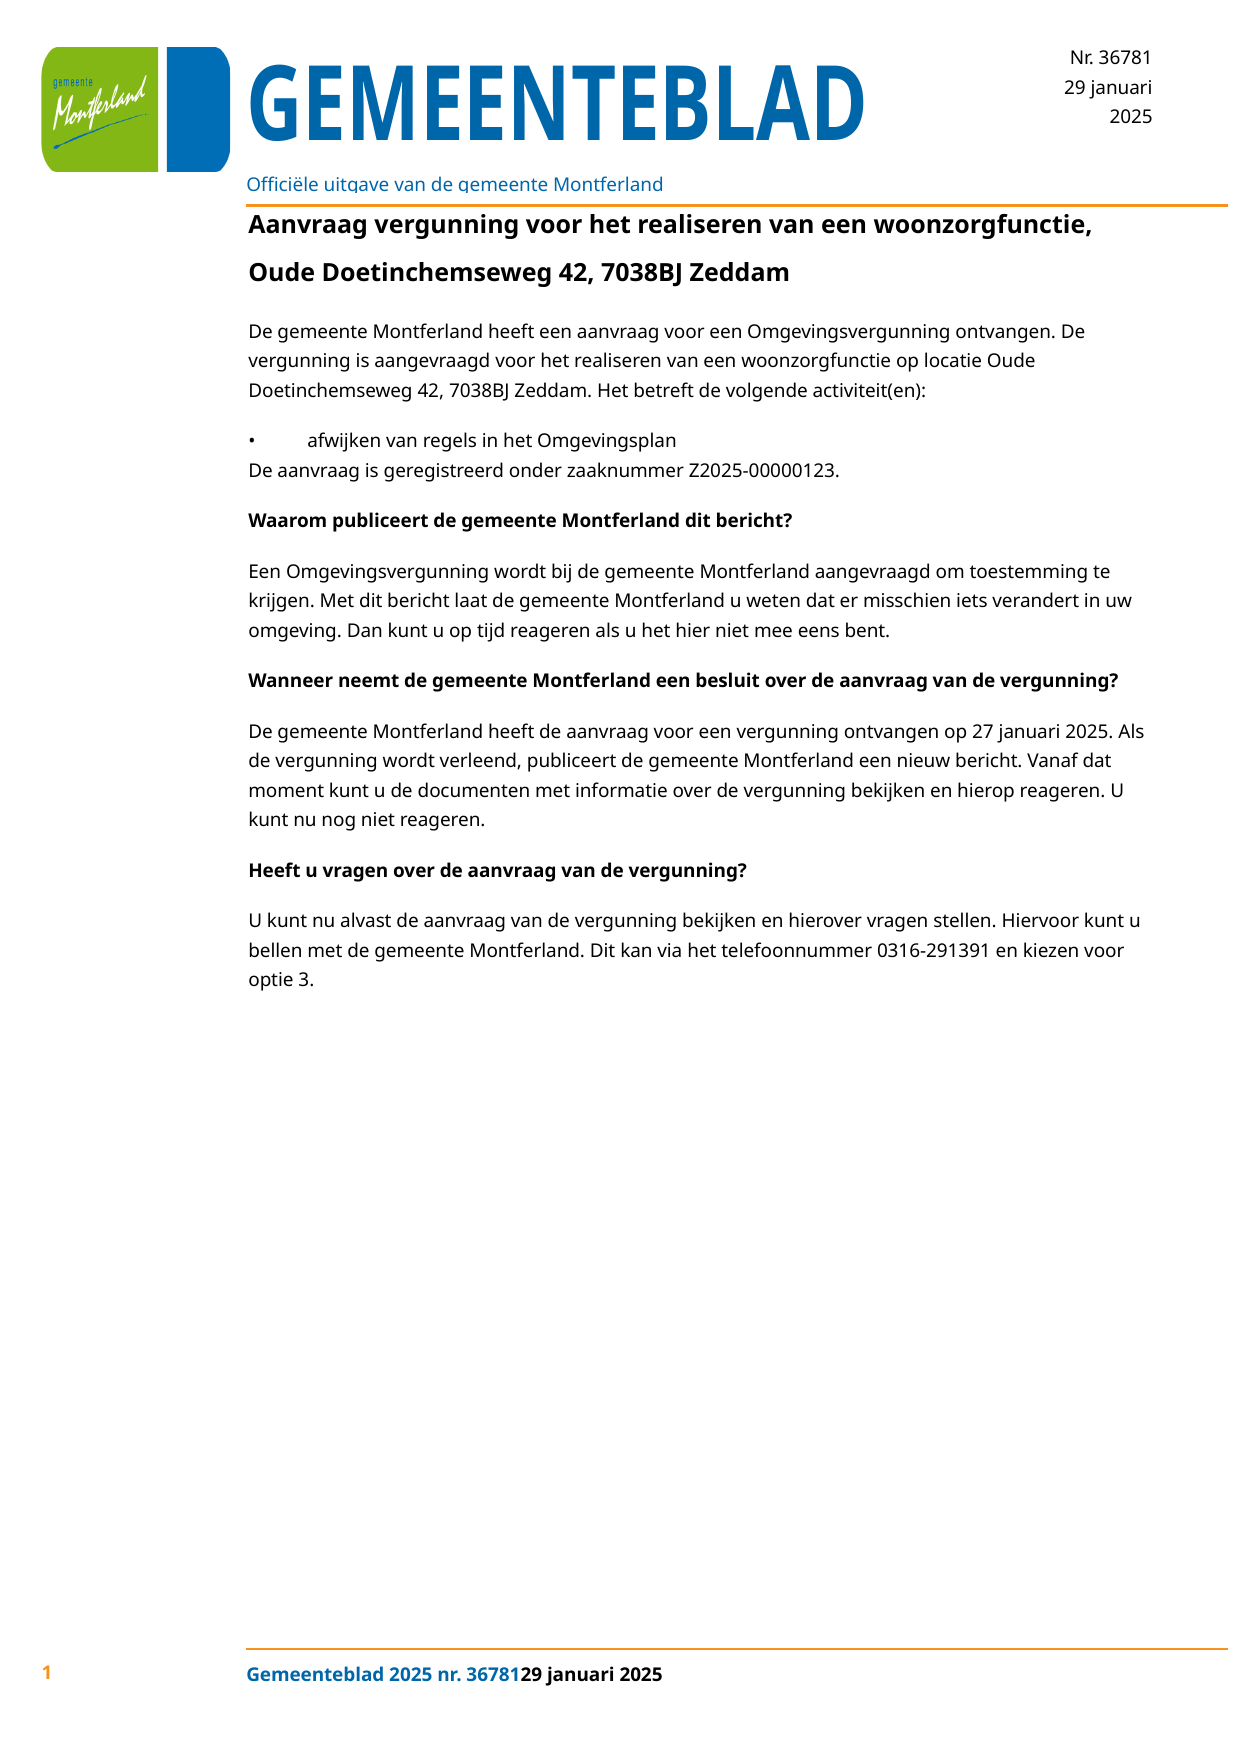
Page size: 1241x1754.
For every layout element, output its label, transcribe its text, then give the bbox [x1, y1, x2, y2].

text Waarom publiceert de gemeente Montferland dit bericht? [248, 507, 1152, 533]
text De gemeente Montferland heeft de aanvraag voor een vergunning ontvangen op 27 januari 2025. Als de vergunning wordt verleend, publiceert de gemeente Montferland een nieuw bericht. Vanaf dat moment kunt u de documenten met informatie over de vergunning bekijken en hierop reageren. U kunt nu nog niet reageren. [248, 718, 1152, 832]
text Een Omgevingsvergunning wordt bij de gemeente Montferland aangevraagd om toestemming te krijgen. Met dit bericht laat de gemeente Montferland u weten dat er misschien iets verandert in uw omgeving. Dan kunt u op tijd reageren als u het hier niet mee eens bent. [248, 558, 1152, 643]
text Wanneer neemt de gemeente Montferland een besluit over de aanvraag van de vergunning? [248, 667, 1152, 693]
text Heeft u vragen over de aanvraag van de vergunning? [248, 857, 1152, 883]
picture [41, 47, 231, 172]
text Aanvraag vergunning voor het realiseren van een woonzorgfunctie, Oude Doetinchemseweg 42, 7038BJ Zeddam [248, 207, 1152, 288]
text De gemeente Montferland heeft een aanvraag voor een Omgevingsvergunning ontvangen. De vergunning is aangevraagd voor het realiseren van een woonzorgfunctie op locatie Oude Doetinchemseweg 42, 7038BJ Zeddam. Het betreft de volgende activiteit(en): [248, 318, 1152, 403]
text U kunt nu alvast de aanvraag van de vergunning bekijken en hierover vragen stellen. Hiervoor kunt u bellen met de gemeente Montferland. Dit kan via het telefoonnummer 0316-291391 en kiezen voor optie 3. [248, 907, 1152, 992]
list afwijken van regels in het Omgevingsplan [248, 427, 1152, 453]
text De aanvraag is geregistreerd onder zaaknummer Z2025-00000123. [248, 457, 1152, 483]
